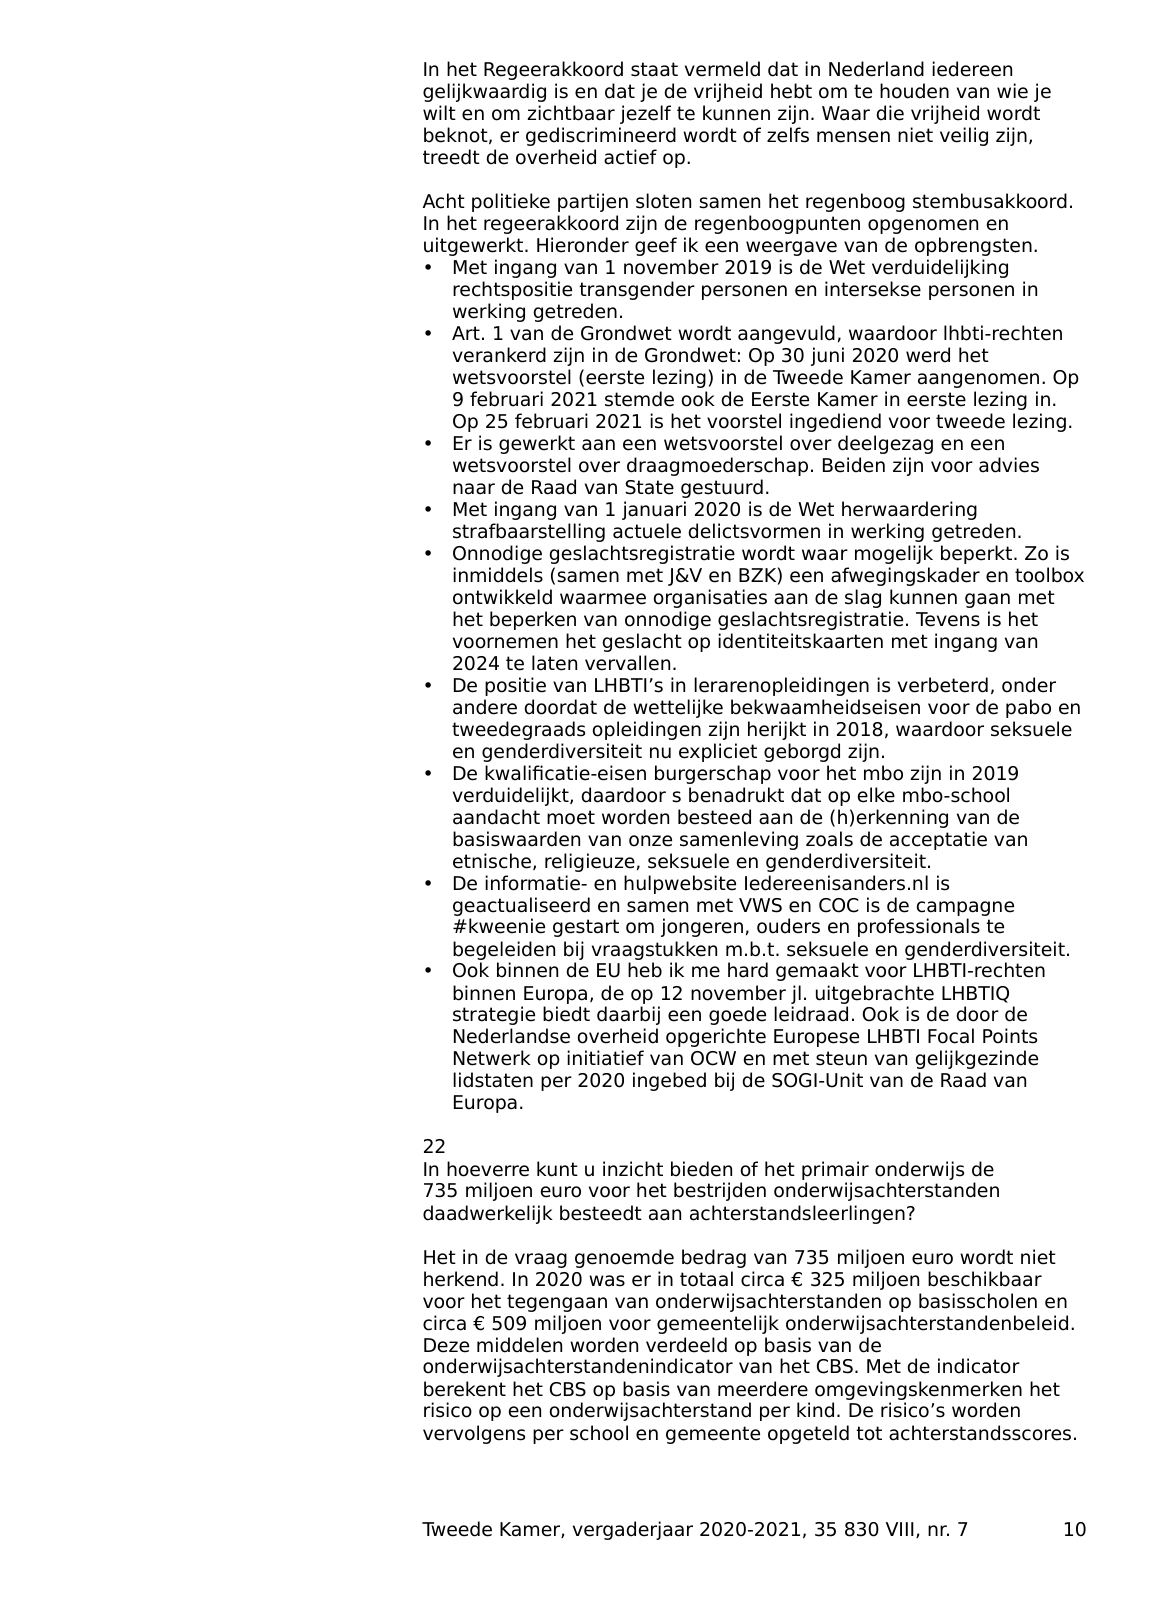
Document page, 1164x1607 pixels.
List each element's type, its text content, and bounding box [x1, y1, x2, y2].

text • De informatie- en hulpwebsite Iedereenisanders.nl is geactualiseerd en samen met VWS en COC is de campagne #kweenie gestart om jongeren, ouders en professionals te begeleiden bij vraagstukken m.b.t. seksuele en genderdiversiteit. [422, 872, 1087, 960]
text • Art. 1 van de Grondwet wordt aangevuld, waardoor lhbti-rechten verankerd zijn in de Grondwet: Op 30 juni 2020 werd het wetsvoorstel (eerste lezing) in de Tweede Kamer aangenomen. Op 9 februari 2021 stemde ook de Eerste Kamer in eerste lezing in. Op 25 februari 2021 is het voorstel ingediend voor tweede lezing. [422, 323, 1087, 433]
text • Er is gewerkt aan een wetsvoorstel over deelgezag en een wetsvoorstel over draagmoederschap. Beiden zijn voor advies naar de Raad van State gestuurd. [422, 433, 1087, 499]
text In hoeverre kunt u inzicht bieden of het primair onderwijs de 735 miljoen euro voor het bestrijden onderwijsachterstanden daadwerkelijk besteedt aan achterstandsleerlingen? [422, 1158, 1087, 1224]
text In het Regeerakkoord staat vermeld dat in Nederland iedereen gelijkwaardig is en dat je de vrijheid hebt om te houden van wie je wilt en om zichtbaar jezelf te kunnen zijn. Waar die vrijheid wordt beknot, er gediscrimineerd wordt of zelfs mensen niet veilig zijn, treedt de overheid actief op. [422, 59, 1087, 169]
text • Ook binnen de EU heb ik me hard gemaakt voor LHBTI-rechten binnen Europa, de op 12 november jl. uitgebrachte LHBTIQ strategie biedt daarbij een goede leidraad. Ook is de door de Nederlandse overheid opgerichte Europese LHBTI Focal Points Netwerk op initiatief van OCW en met steun van gelijkgezinde lidstaten per 2020 ingebed bij de SOGI-Unit van de Raad van Europa. [422, 960, 1087, 1114]
text • De positie van LHBTI’s in lerarenopleidingen is verbeterd, onder andere doordat de wettelijke bekwaamheidseisen voor de pabo en tweedegraads opleidingen zijn herijkt in 2018, waardoor seksuele en genderdiversiteit nu expliciet geborgd zijn. [422, 675, 1087, 763]
text • De kwalificatie-eisen burgerschap voor het mbo zijn in 2019 verduidelijkt, daardoor s benadrukt dat op elke mbo-school aandacht moet worden besteed aan de (h)erkenning van de basiswaarden van onze samenleving zoals de acceptatie van etnische, religieuze, seksuele en genderdiversiteit. [422, 763, 1087, 872]
text Acht politieke partijen sloten samen het regenboog stembusakkoord. In het regeerakkoord zijn de regenboogpunten opgenomen en uitgewerkt. Hieronder geef ik een weergave van de opbrengsten. [422, 191, 1087, 257]
text • Met ingang van 1 november 2019 is de Wet verduidelijking rechtspositie transgender personen en intersekse personen in werking getreden. [422, 257, 1087, 323]
text • Met ingang van 1 januari 2020 is de Wet herwaardering strafbaarstelling actuele delictsvormen in werking getreden. [422, 499, 1087, 543]
text • Onnodige geslachtsregistratie wordt waar mogelijk beperkt. Zo is inmiddels (samen met J&V en BZK) een afwegingskader en toolbox ontwikkeld waarmee organisaties aan de slag kunnen gaan met het beperken van onnodige geslachtsregistratie. Tevens is het voornemen het geslacht op identiteitskaarten met ingang van 2024 te laten vervallen. [422, 543, 1087, 675]
text Het in de vraag genoemde bedrag van 735 miljoen euro wordt niet herkend. In 2020 was er in totaal circa € 325 miljoen beschikbaar voor het tegengaan van onderwijsachterstanden op basisscholen en circa € 509 miljoen voor gemeentelijk onderwijsachterstandenbeleid. Deze middelen worden verdeeld op basis van de onderwijsachterstandenindicator van het CBS. Met de indicator berekent het CBS op basis van meerdere omgevingskenmerken het risico op een onderwijsachterstand per kind. De risico’s worden vervolgens per school en gemeente opgeteld tot achterstandsscores. [422, 1247, 1087, 1444]
text 22 [422, 1136, 1087, 1158]
